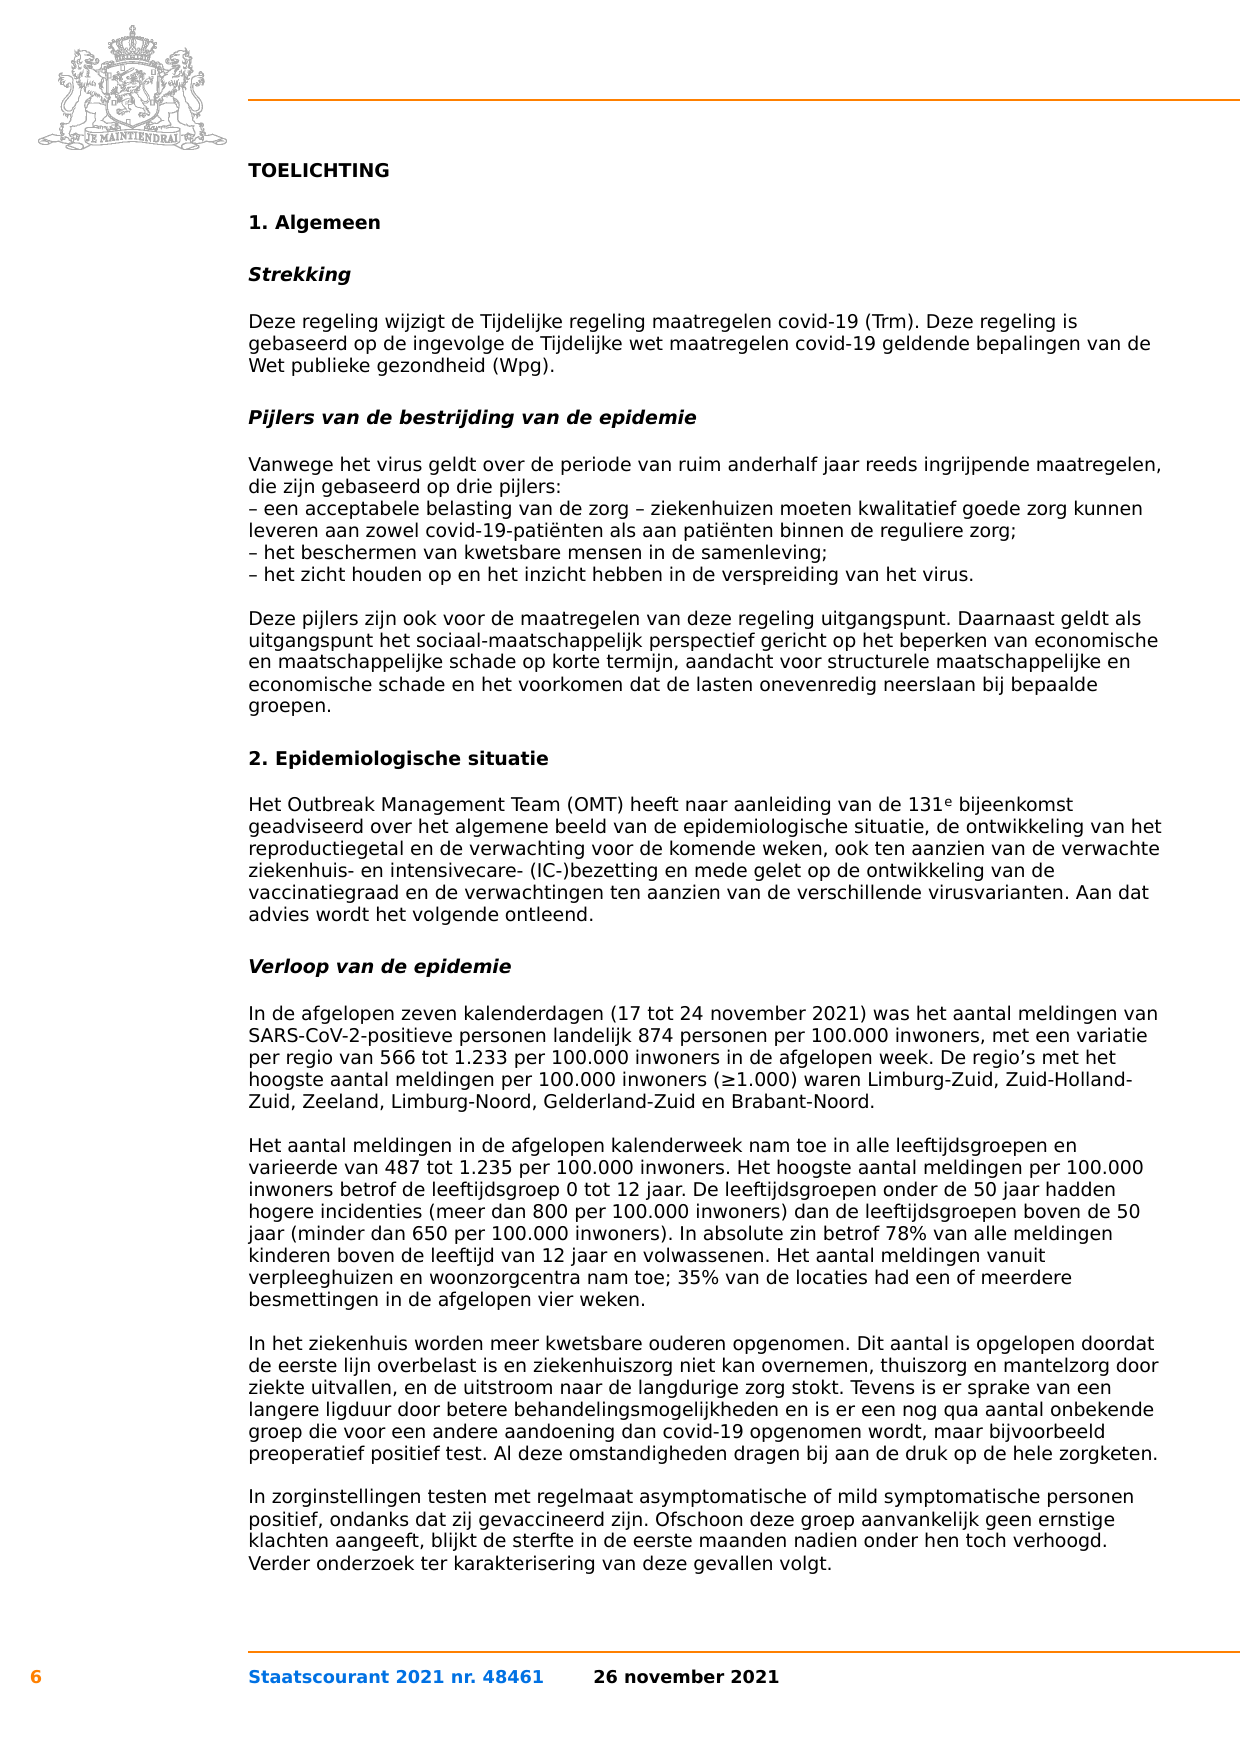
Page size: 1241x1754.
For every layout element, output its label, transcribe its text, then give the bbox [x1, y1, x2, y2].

text – het beschermen van kwetsbare mensen in de samenleving; [248, 542, 1163, 564]
subtitle 2. Epidemiologische situatie [248, 747, 1163, 769]
text In zorginstellingen testen met regelmaat asymptomatische of mild symptomatische personen positief, ondanks dat zij gevaccineerd zijn. Ofschoon deze groep aanvankelijk geen ernstige klachten aangeeft, blijkt de sterfte in de eerste maanden nadien onder hen toch verhoogd. Verder onderzoek ter karakterisering van deze gevallen volgt. [248, 1486, 1163, 1574]
text – een acceptabele belasting van de zorg – ziekenhuizen moeten kwalitatief goede zorg kunnen leveren aan zowel covid-19-patiënten als aan patiënten binnen de reguliere zorg; [248, 498, 1163, 542]
subtitle Verloop van de epidemie [248, 956, 1163, 978]
text – het zicht houden op en het inzicht hebben in de verspreiding van het virus. [248, 564, 1163, 586]
subtitle Pijlers van de bestrijding van de epidemie [248, 407, 1163, 429]
subtitle 1. Algemeen [248, 212, 1163, 234]
text Het aantal meldingen in de afgelopen kalenderweek nam toe in alle leeftijdsgroepen en varieerde van 487 tot 1.235 per 100.000 inwoners. Het hoogste aantal meldingen per 100.000 inwoners betrof de leeftijdsgroep 0 tot 12 jaar. De leeftijdsgroepen onder de 50 jaar hadden hogere incidenties (meer dan 800 per 100.000 inwoners) dan de leeftijdsgroepen boven de 50 jaar (minder dan 650 per 100.000 inwoners). In absolute zin betrof 78% van alle meldingen kinderen boven de leeftijd van 12 jaar en volwassenen. Het aantal meldingen vanuit verpleeghuizen en woonzorgcentra nam toe; 35% van de locaties had een of meerdere besmettingen in de afgelopen vier weken. [248, 1135, 1163, 1311]
picture [38, 25, 227, 150]
subtitle Strekking [248, 264, 1163, 286]
subtitle TOELICHTING [248, 160, 1163, 182]
text Vanwege het virus geldt over de periode van ruim anderhalf jaar reeds ingrijpende maatregelen, die zijn gebaseerd op drie pijlers: [248, 454, 1163, 498]
text Het Outbreak Management Team (OMT) heeft naar aanleiding van de 131e bijeenkomst geadviseerd over het algemene beeld van de epidemiologische situatie, de ontwikkeling van het reproductiegetal en de verwachting voor de komende weken, ook ten aanzien van de verwachte ziekenhuis- en intensivecare- (IC-)bezetting en mede gelet op de ontwikkeling van de vaccinatiegraad en de verwachtingen ten aanzien van de verschillende virusvarianten. Aan dat advies wordt het volgende ontleend. [248, 794, 1163, 926]
text Deze regeling wijzigt de Tijdelijke regeling maatregelen covid-19 (Trm). Deze regeling is gebaseerd op de ingevolge de Tijdelijke wet maatregelen covid-19 geldende bepalingen van de Wet publieke gezondheid (Wpg). [248, 311, 1163, 377]
text Deze pijlers zijn ook voor de maatregelen van deze regeling uitgangspunt. Daarnaast geldt als uitgangspunt het sociaal-maatschappelijk perspectief gericht op het beperken van economische en maatschappelijke schade op korte termijn, aandacht voor structurele maatschappelijke en economische schade en het voorkomen dat de lasten onevenredig neerslaan bij bepaalde groepen. [248, 607, 1163, 717]
text In het ziekenhuis worden meer kwetsbare ouderen opgenomen. Dit aantal is opgelopen doordat de eerste lijn overbelast is en ziekenhuiszorg niet kan overnemen, thuiszorg en mantelzorg door ziekte uitvallen, en de uitstroom naar de langdurige zorg stokt. Tevens is er sprake van een langere ligduur door betere behandelingsmogelijkheden en is er een nog qua aantal onbekende groep die voor een andere aandoening dan covid-19 opgenomen wordt, maar bijvoorbeeld preoperatief positief test. Al deze omstandigheden dragen bij aan de druk op de hele zorgketen. [248, 1333, 1163, 1464]
text In de afgelopen zeven kalenderdagen (17 tot 24 november 2021) was het aantal meldingen van SARS-CoV-2-positieve personen landelijk 874 personen per 100.000 inwoners, met een variatie per regio van 566 tot 1.233 per 100.000 inwoners in de afgelopen week. De regio’s met het hoogste aantal meldingen per 100.000 inwoners (≥1.000) waren Limburg-Zuid, Zuid-Holland-Zuid, Zeeland, Limburg-Noord, Gelderland-Zuid en Brabant-Noord. [248, 1003, 1163, 1113]
